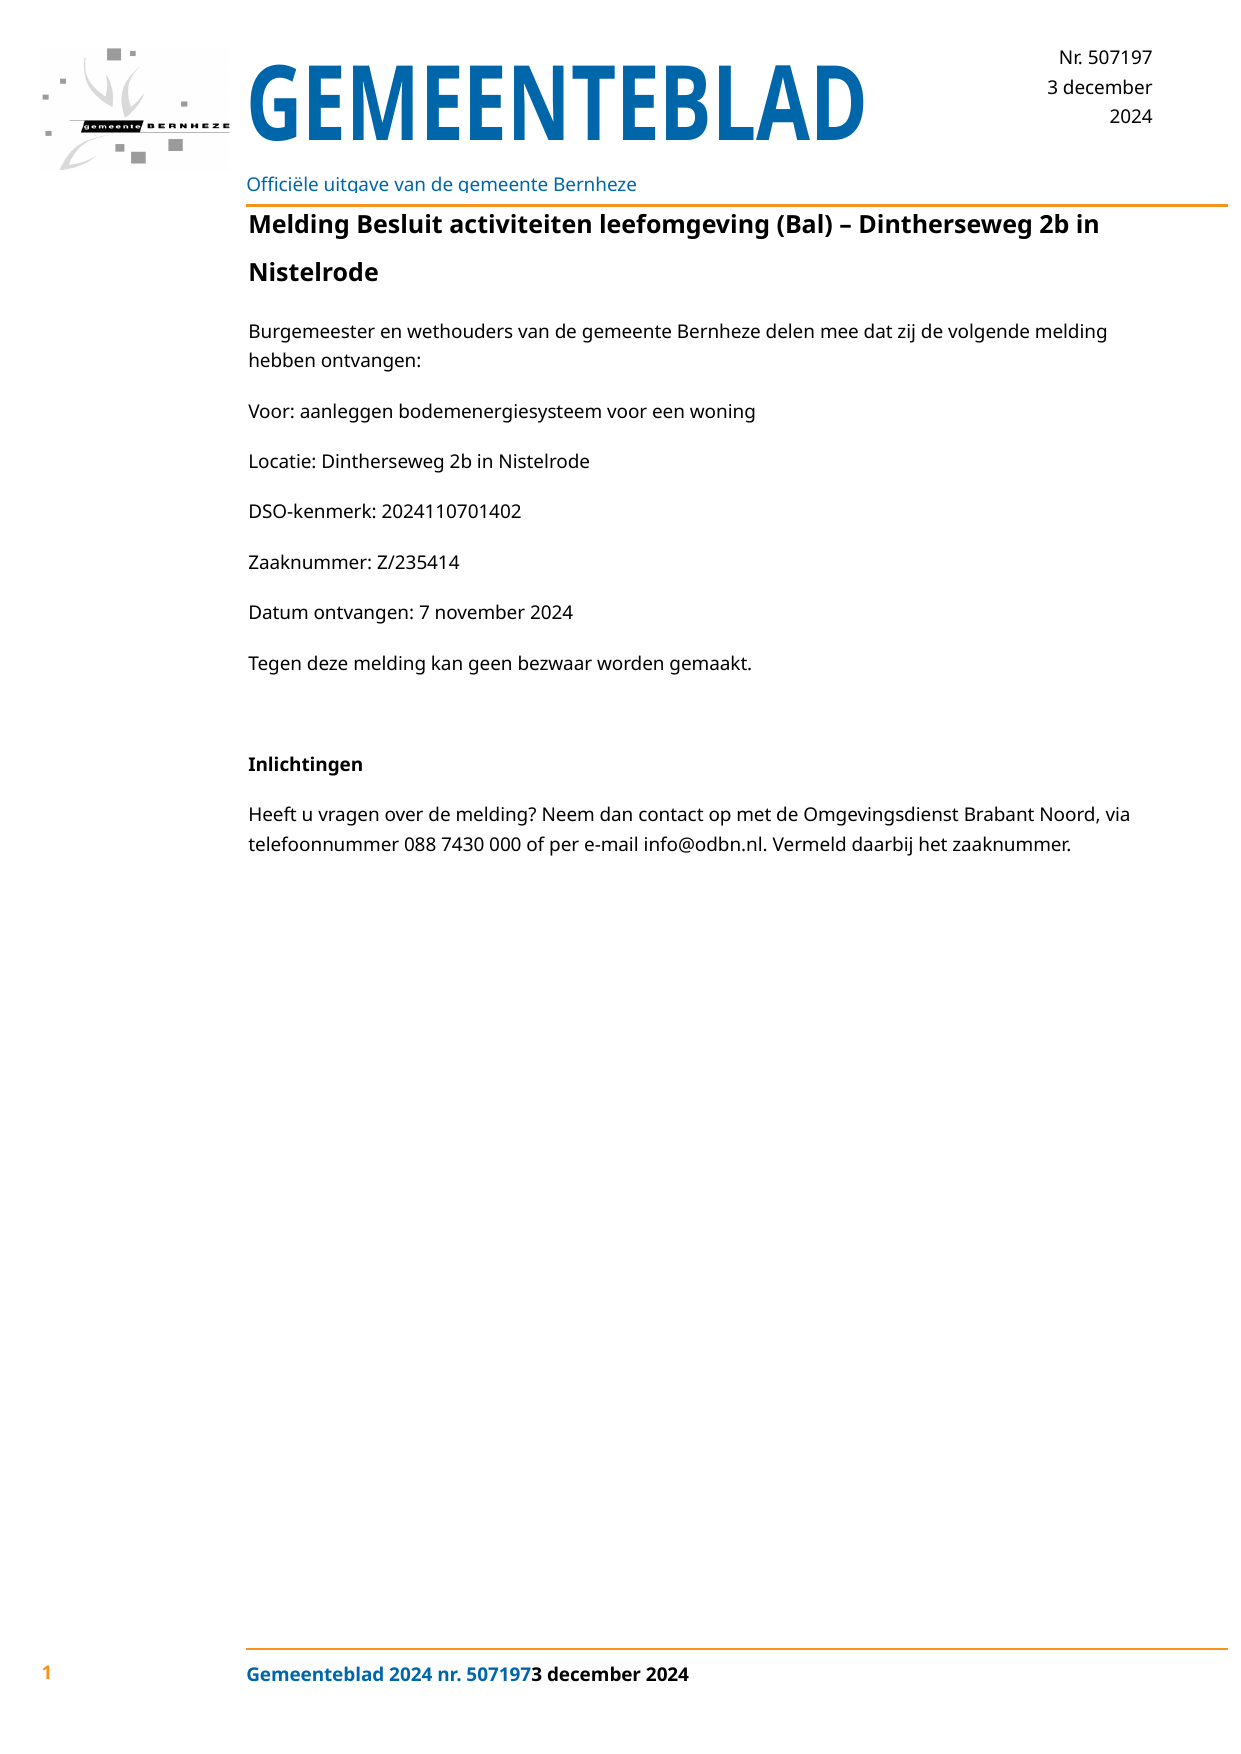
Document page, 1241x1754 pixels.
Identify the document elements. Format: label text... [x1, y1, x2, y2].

text Heeft u vragen over de melding? Neem dan contact op met de Omgevingsdienst Brabant Noord, via telefoonnummer 088 7430 000 of per e-mail info@odbn.nl. Vermeld daarbij het zaaknummer. [248, 801, 1152, 857]
text Melding Besluit activiteiten leefomgeving (Bal) – Dintherseweg 2b in Nistelrode [248, 207, 1152, 288]
text Tegen deze melding kan geen bezwaar worden gemaakt. [248, 650, 1152, 676]
picture [41, 47, 231, 172]
text Locatie: Dintherseweg 2b in Nistelrode [248, 448, 1152, 474]
text Datum ontvangen: 7 november 2024 [248, 599, 1152, 625]
text Inlichtingen [248, 751, 1152, 777]
text Zaaknummer: Z/235414 [248, 549, 1152, 575]
text DSO-kenmerk: 2024110701402 [248, 499, 1152, 524]
text Voor: aanleggen bodemenergiesysteem voor een woning [248, 398, 1152, 424]
text Burgemeester en wethouders van de gemeente Bernheze delen mee dat zij de volgende melding hebben ontvangen: [248, 318, 1152, 373]
